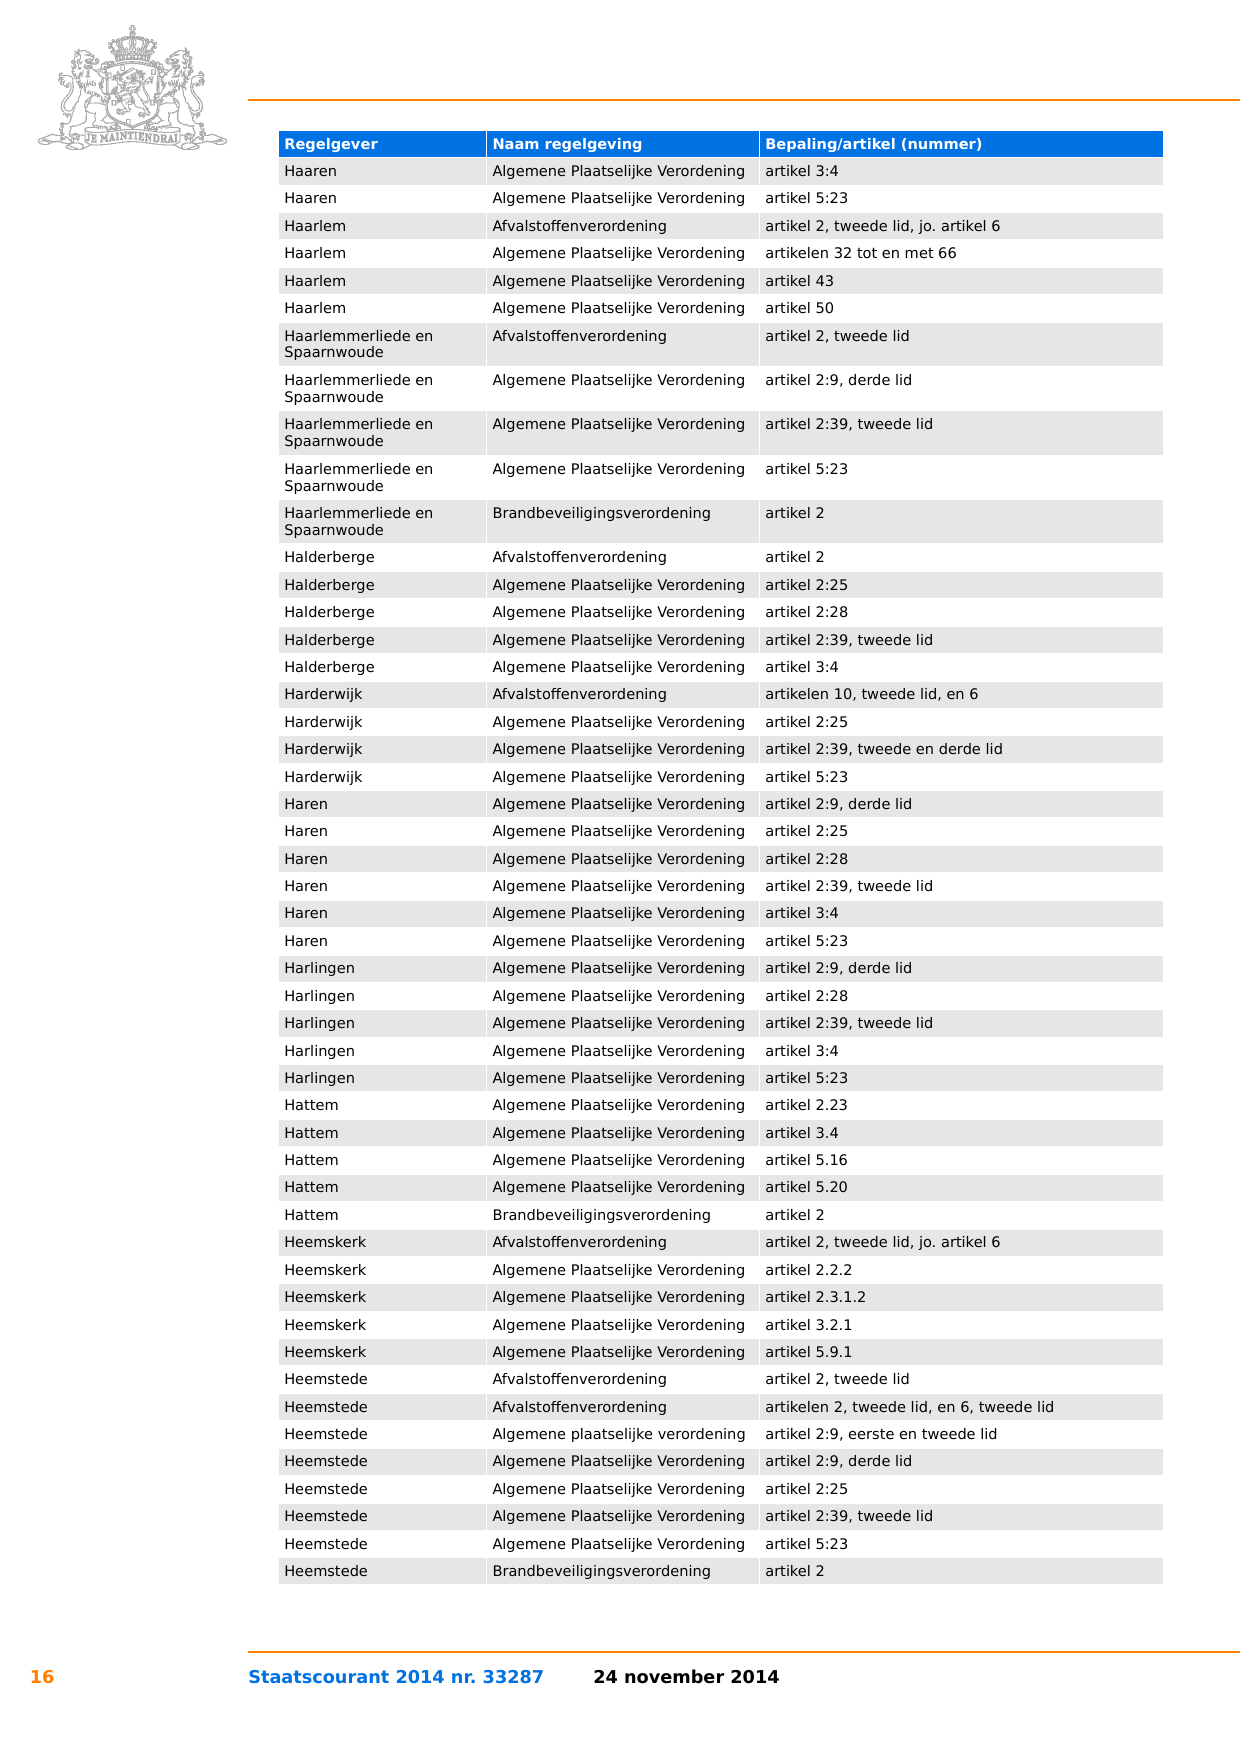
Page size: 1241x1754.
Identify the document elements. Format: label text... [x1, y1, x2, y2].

table_cell Harlingen [279, 1065, 486, 1091]
table_cell artikel 2:39, tweede lid [760, 627, 1163, 653]
table_cell Haarlem [279, 295, 486, 322]
table_cell Algemene Plaatselijke Verordening [487, 1093, 759, 1119]
table_cell Hattem [279, 1147, 486, 1174]
table_cell Brandbeveiligingsverordening [487, 1202, 759, 1228]
table_cell artikel 5:23 [760, 456, 1163, 499]
table_cell artikel 2:9, derde lid [760, 1449, 1163, 1475]
table_cell Brandbeveiligingsverordening [487, 500, 759, 543]
table_cell Algemene Plaatselijke Verordening [487, 764, 759, 790]
table_cell Afvalstoffenverordening [487, 213, 759, 239]
table_cell Heemstede [279, 1421, 486, 1448]
table_cell artikel 2:39, tweede lid [760, 1504, 1163, 1530]
table_cell Algemene Plaatselijke Verordening [487, 268, 759, 294]
table_cell Harderwijk [279, 736, 486, 763]
table_cell Heemskerk [279, 1284, 486, 1311]
table_cell Heemstede [279, 1366, 486, 1393]
table_cell Algemene Plaatselijke Verordening [487, 456, 759, 499]
table_cell Harderwijk [279, 709, 486, 735]
table_cell artikel 3:4 [760, 1038, 1163, 1064]
table_cell artikel 2:9, derde lid [760, 956, 1163, 982]
table_cell artikel 2:25 [760, 1476, 1163, 1502]
table_cell Algemene Plaatselijke Verordening [487, 1284, 759, 1311]
table_header Bepaling/artikel (nummer) [760, 131, 1163, 157]
table_cell Algemene Plaatselijke Verordening [487, 736, 759, 763]
table_cell Halderberge [279, 654, 486, 681]
table_cell Harlingen [279, 983, 486, 1009]
table_cell artikel 2 [760, 1558, 1163, 1584]
table_cell Haren [279, 819, 486, 845]
table_cell Heemstede [279, 1504, 486, 1530]
table_cell Algemene Plaatselijke Verordening [487, 1257, 759, 1283]
table_cell Algemene Plaatselijke Verordening [487, 956, 759, 982]
table_cell artikel 2.2.2 [760, 1257, 1163, 1283]
table_cell Haarlem [279, 241, 486, 267]
table_cell artikel 5:23 [760, 764, 1163, 790]
table_cell artikel 2 [760, 500, 1163, 543]
table_cell Afvalstoffenverordening [487, 323, 759, 366]
table_cell Haren [279, 791, 486, 817]
table_cell Haarlemmerliede en Spaarnwoude [279, 411, 486, 455]
table_cell Algemene Plaatselijke Verordening [487, 599, 759, 626]
table_cell Algemene Plaatselijke Verordening [487, 158, 759, 185]
table_cell artikel 2:28 [760, 846, 1163, 872]
table_cell Heemstede [279, 1558, 486, 1584]
table_cell artikel 2:39, tweede lid [760, 873, 1163, 900]
table_cell artikel 43 [760, 268, 1163, 294]
table_header Naam regelgeving [487, 131, 759, 157]
table_cell Algemene Plaatselijke Verordening [487, 791, 759, 817]
table_cell Harderwijk [279, 682, 486, 708]
table_cell Haarlemmerliede en Spaarnwoude [279, 500, 486, 543]
table_cell artikel 5:23 [760, 928, 1163, 954]
table_cell artikelen 32 tot en met 66 [760, 241, 1163, 267]
table_cell Algemene Plaatselijke Verordening [487, 411, 759, 455]
table_cell artikel 2.23 [760, 1093, 1163, 1119]
table_cell Heemstede [279, 1449, 486, 1475]
table_cell Haren [279, 901, 486, 927]
table_cell Heemskerk [279, 1230, 486, 1256]
table_cell artikel 2:28 [760, 599, 1163, 626]
table_cell Afvalstoffenverordening [487, 1394, 759, 1420]
table_cell Heemstede [279, 1531, 486, 1557]
table_cell artikel 2:39, tweede lid [760, 1010, 1163, 1037]
table_cell artikel 5:23 [760, 186, 1163, 212]
table_cell artikel 5:23 [760, 1531, 1163, 1557]
table_cell artikel 2:9, derde lid [760, 791, 1163, 817]
table_cell artikel 2.3.1.2 [760, 1284, 1163, 1311]
table_cell artikel 3.2.1 [760, 1312, 1163, 1338]
table_cell Heemstede [279, 1394, 486, 1420]
table_cell Algemene Plaatselijke Verordening [487, 1038, 759, 1064]
table_cell artikel 3.4 [760, 1120, 1163, 1146]
table_cell Halderberge [279, 545, 486, 571]
table_cell Haarlemmerliede en Spaarnwoude [279, 323, 486, 366]
table_cell Algemene Plaatselijke Verordening [487, 367, 759, 410]
table_cell artikel 2, tweede lid [760, 323, 1163, 366]
table_cell artikelen 10, tweede lid, en 6 [760, 682, 1163, 708]
table_cell Algemene Plaatselijke Verordening [487, 1175, 759, 1201]
table_cell Algemene Plaatselijke Verordening [487, 846, 759, 872]
table_cell Haarlem [279, 213, 486, 239]
table_cell Algemene Plaatselijke Verordening [487, 1147, 759, 1174]
table_cell artikel 2:39, tweede lid [760, 411, 1163, 455]
table_cell Hattem [279, 1120, 486, 1146]
table_cell Haarlemmerliede en Spaarnwoude [279, 367, 486, 410]
table_cell Haaren [279, 158, 486, 185]
table_cell Algemene Plaatselijke Verordening [487, 1449, 759, 1475]
table_cell artikel 5.20 [760, 1175, 1163, 1201]
table_cell Hattem [279, 1093, 486, 1119]
table_cell Haren [279, 846, 486, 872]
table_cell Halderberge [279, 627, 486, 653]
table_cell Brandbeveiligingsverordening [487, 1558, 759, 1584]
table_cell artikel 2:25 [760, 572, 1163, 598]
table_cell Haarlem [279, 268, 486, 294]
table_cell Haaren [279, 186, 486, 212]
table_cell Heemskerk [279, 1312, 486, 1338]
table_cell Haren [279, 873, 486, 900]
table_cell Algemene Plaatselijke Verordening [487, 873, 759, 900]
table_cell Algemene Plaatselijke Verordening [487, 928, 759, 954]
table_cell Hattem [279, 1202, 486, 1228]
table_cell Harderwijk [279, 764, 486, 790]
table_cell Algemene Plaatselijke Verordening [487, 1339, 759, 1365]
table_cell Algemene Plaatselijke Verordening [487, 819, 759, 845]
table_cell Algemene Plaatselijke Verordening [487, 627, 759, 653]
table_cell artikel 2:9, eerste en tweede lid [760, 1421, 1163, 1448]
table_cell artikel 2:25 [760, 819, 1163, 845]
table_cell Afvalstoffenverordening [487, 545, 759, 571]
table_cell artikel 2:9, derde lid [760, 367, 1163, 410]
table_cell Algemene Plaatselijke Verordening [487, 295, 759, 322]
table_cell artikel 2 [760, 1202, 1163, 1228]
table_cell artikel 2, tweede lid [760, 1366, 1163, 1393]
picture [38, 25, 227, 150]
table_cell Harlingen [279, 1038, 486, 1064]
table_cell artikel 2, tweede lid, jo. artikel 6 [760, 1230, 1163, 1256]
table_cell Hattem [279, 1175, 486, 1201]
table_cell Algemene Plaatselijke Verordening [487, 1312, 759, 1338]
table_cell Algemene Plaatselijke Verordening [487, 186, 759, 212]
table_cell Harlingen [279, 1010, 486, 1037]
table_cell artikel 2:28 [760, 983, 1163, 1009]
table_cell Algemene Plaatselijke Verordening [487, 1065, 759, 1091]
table_cell Afvalstoffenverordening [487, 682, 759, 708]
table_cell Afvalstoffenverordening [487, 1366, 759, 1393]
table_cell Algemene Plaatselijke Verordening [487, 654, 759, 681]
table_cell Haren [279, 928, 486, 954]
table_cell artikel 5.9.1 [760, 1339, 1163, 1365]
table_cell Heemskerk [279, 1257, 486, 1283]
table_cell Algemene plaatselijke verordening [487, 1421, 759, 1448]
table_cell Algemene Plaatselijke Verordening [487, 572, 759, 598]
table_cell artikel 5.16 [760, 1147, 1163, 1174]
table_cell Halderberge [279, 572, 486, 598]
table_cell Algemene Plaatselijke Verordening [487, 709, 759, 735]
table_cell Algemene Plaatselijke Verordening [487, 1476, 759, 1502]
table_cell artikelen 2, tweede lid, en 6, tweede lid [760, 1394, 1163, 1420]
table_cell Algemene Plaatselijke Verordening [487, 1504, 759, 1530]
table_cell Algemene Plaatselijke Verordening [487, 1010, 759, 1037]
table_cell artikel 2, tweede lid, jo. artikel 6 [760, 213, 1163, 239]
table_cell Afvalstoffenverordening [487, 1230, 759, 1256]
table_cell artikel 3:4 [760, 158, 1163, 185]
table_cell Algemene Plaatselijke Verordening [487, 983, 759, 1009]
table_cell Algemene Plaatselijke Verordening [487, 1531, 759, 1557]
table_cell artikel 2:25 [760, 709, 1163, 735]
table_cell artikel 3:4 [760, 654, 1163, 681]
table_cell Algemene Plaatselijke Verordening [487, 901, 759, 927]
table_cell Heemskerk [279, 1339, 486, 1365]
table_header Regelgever [279, 131, 486, 157]
table_cell Haarlemmerliede en Spaarnwoude [279, 456, 486, 499]
table_cell Heemstede [279, 1476, 486, 1502]
table_cell artikel 3:4 [760, 901, 1163, 927]
table_cell Halderberge [279, 599, 486, 626]
table_cell artikel 5:23 [760, 1065, 1163, 1091]
table_cell artikel 50 [760, 295, 1163, 322]
table_cell artikel 2 [760, 545, 1163, 571]
table_cell Algemene Plaatselijke Verordening [487, 1120, 759, 1146]
table_cell Harlingen [279, 956, 486, 982]
table_cell Algemene Plaatselijke Verordening [487, 241, 759, 267]
table_cell artikel 2:39, tweede en derde lid [760, 736, 1163, 763]
